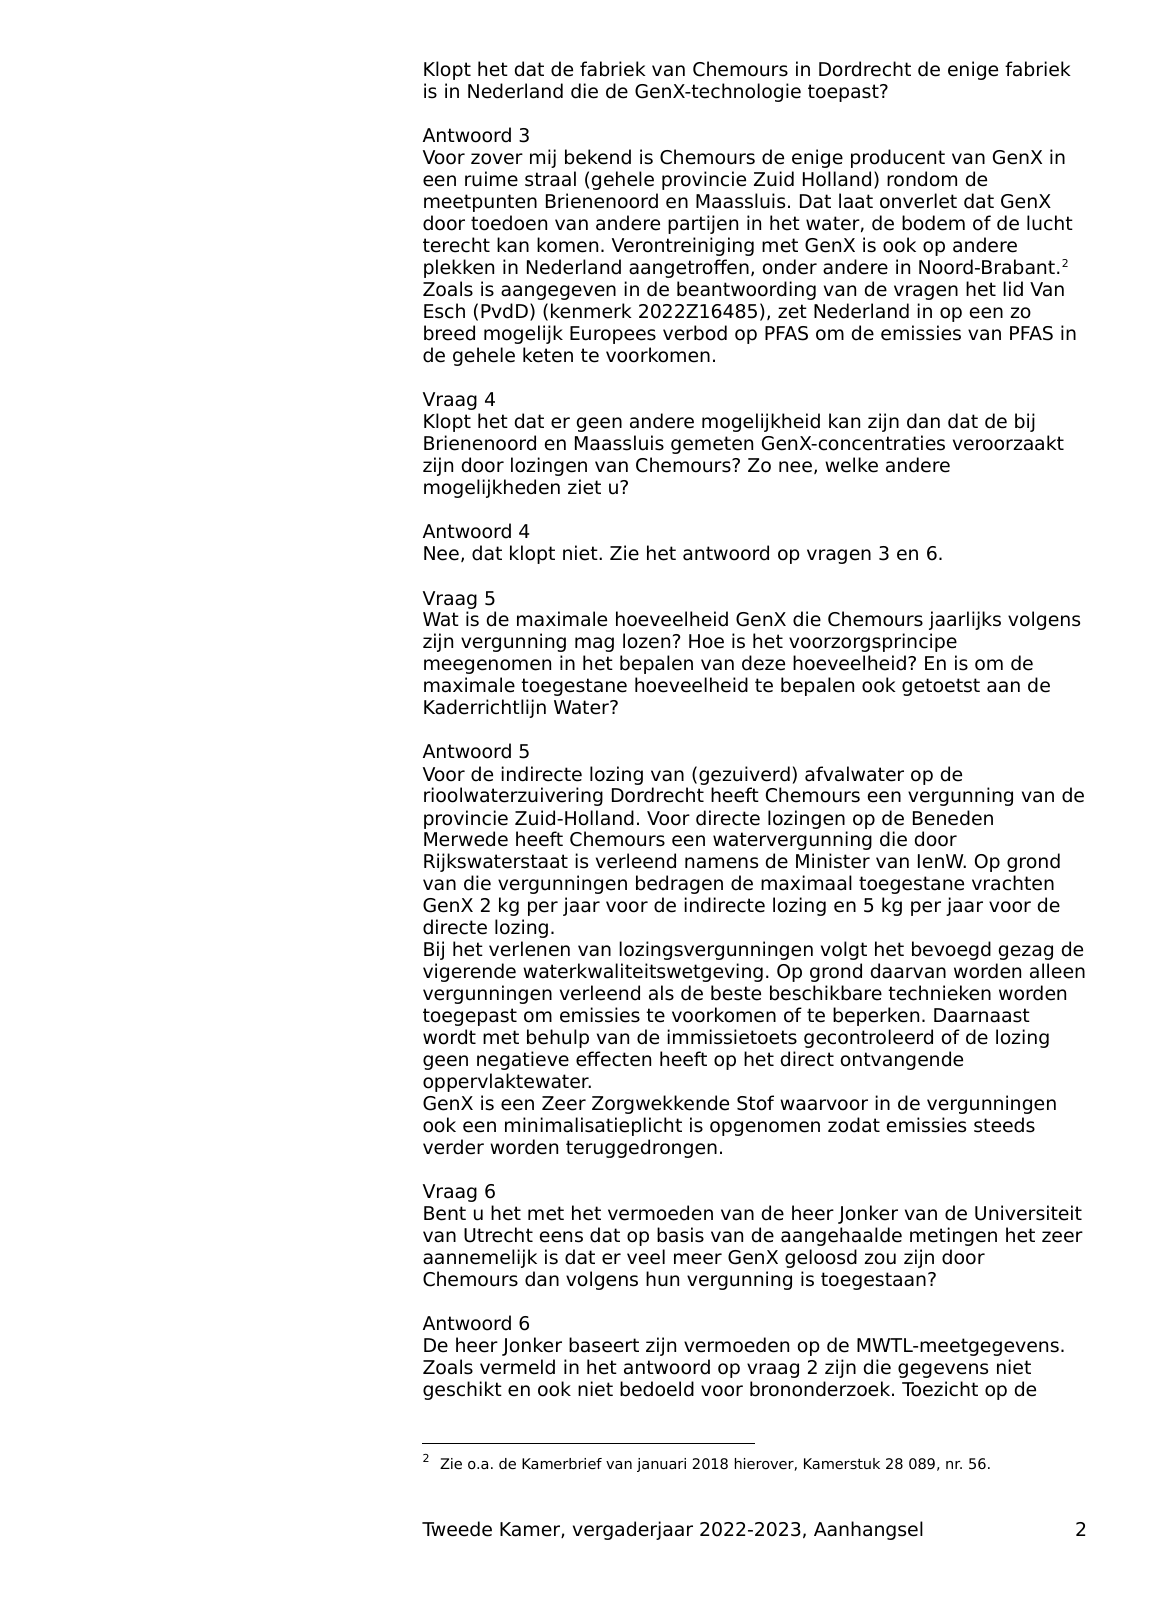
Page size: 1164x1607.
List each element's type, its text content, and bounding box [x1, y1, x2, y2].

text Vraag 4 [422, 389, 1087, 411]
text Antwoord 5 [422, 741, 1087, 763]
text Bent u het met het vermoeden van de heer Jonker van de Universiteit van Utrecht eens dat op basis van de aangehaalde metingen het zeer aannemelijk is dat er veel meer GenX geloosd zou zijn door Chemours dan volgens hun vergunning is toegestaan? [422, 1203, 1087, 1291]
text GenX is een Zeer Zorgwekkende Stof waarvoor in de vergunningen ook een minimalisatieplicht is opgenomen zodat emissies steeds verder worden teruggedrongen. [422, 1093, 1087, 1159]
text Voor de indirecte lozing van (gezuiverd) afvalwater op de rioolwaterzuivering Dordrecht heeft Chemours een vergunning van de provincie Zuid-Holland. Voor directe lozingen op de Beneden Merwede heeft Chemours een watervergunning die door Rijkswaterstaat is verleend namens de Minister van IenW. Op grond van die vergunningen bedragen de maximaal toegestane vrachten GenX 2 kg per jaar voor de indirecte lozing en 5 kg per jaar voor de directe lozing. [422, 763, 1087, 939]
text Wat is de maximale hoeveelheid GenX die Chemours jaarlijks volgens zijn vergunning mag lozen? Hoe is het voorzorgsprincipe meegenomen in het bepalen van deze hoeveelheid? En is om de maximale toegestane hoeveelheid te bepalen ook getoetst aan de Kaderrichtlijn Water? [422, 609, 1087, 719]
text Antwoord 3 [422, 125, 1087, 147]
text Antwoord 4 [422, 521, 1087, 543]
text Voor zover mij bekend is Chemours de enige producent van GenX in een ruime straal (gehele provincie Zuid Holland) rondom de meetpunten Brienenoord en Maassluis. Dat laat onverlet dat GenX door toedoen van andere partijen in het water, de bodem of de lucht terecht kan komen. Verontreiniging met GenX is ook op andere plekken in Nederland aangetroffen, onder andere in Noord-Brabant. Zoals is aangegeven in de beantwoording van de vragen het lid Van Esch (PvdD) (kenmerk 2022Z16485), zet Nederland in op een zo breed mogelijk Europees verbod op PFAS om de emissies van PFAS in de gehele keten te voorkomen. [422, 147, 1087, 367]
text Antwoord 6 [422, 1313, 1087, 1335]
text Zie o.a. de Kamerbrief van januari 2018 hierover, Kamerstuk 28 089, nr. 56. [422, 1452, 1087, 1474]
text Nee, dat klopt niet. Zie het antwoord op vragen 3 en 6. [422, 543, 1087, 565]
text Vraag 5 [422, 587, 1087, 609]
text Bij het verlenen van lozingsvergunningen volgt het bevoegd gezag de vigerende waterkwaliteitswetgeving. Op grond daarvan worden alleen vergunningen verleend als de beste beschikbare technieken worden toegepast om emissies te voorkomen of te beperken. Daarnaast wordt met behulp van de immissietoets gecontroleerd of de lozing geen negatieve effecten heeft op het direct ontvangende oppervlaktewater. [422, 939, 1087, 1093]
text Klopt het dat er geen andere mogelijkheid kan zijn dan dat de bij Brienenoord en Maassluis gemeten GenX-concentraties veroorzaakt zijn door lozingen van Chemours? Zo nee, welke andere mogelijkheden ziet u? [422, 411, 1087, 499]
text Klopt het dat de fabriek van Chemours in Dordrecht de enige fabriek is in Nederland die de GenX-technologie toepast? [422, 59, 1087, 103]
text De heer Jonker baseert zijn vermoeden op de MWTL-meetgegevens. Zoals vermeld in het antwoord op vraag 2 zijn die gegevens niet geschikt en ook niet bedoeld voor brononderzoek. Toezicht op de [422, 1335, 1087, 1401]
text Vraag 6 [422, 1181, 1087, 1203]
